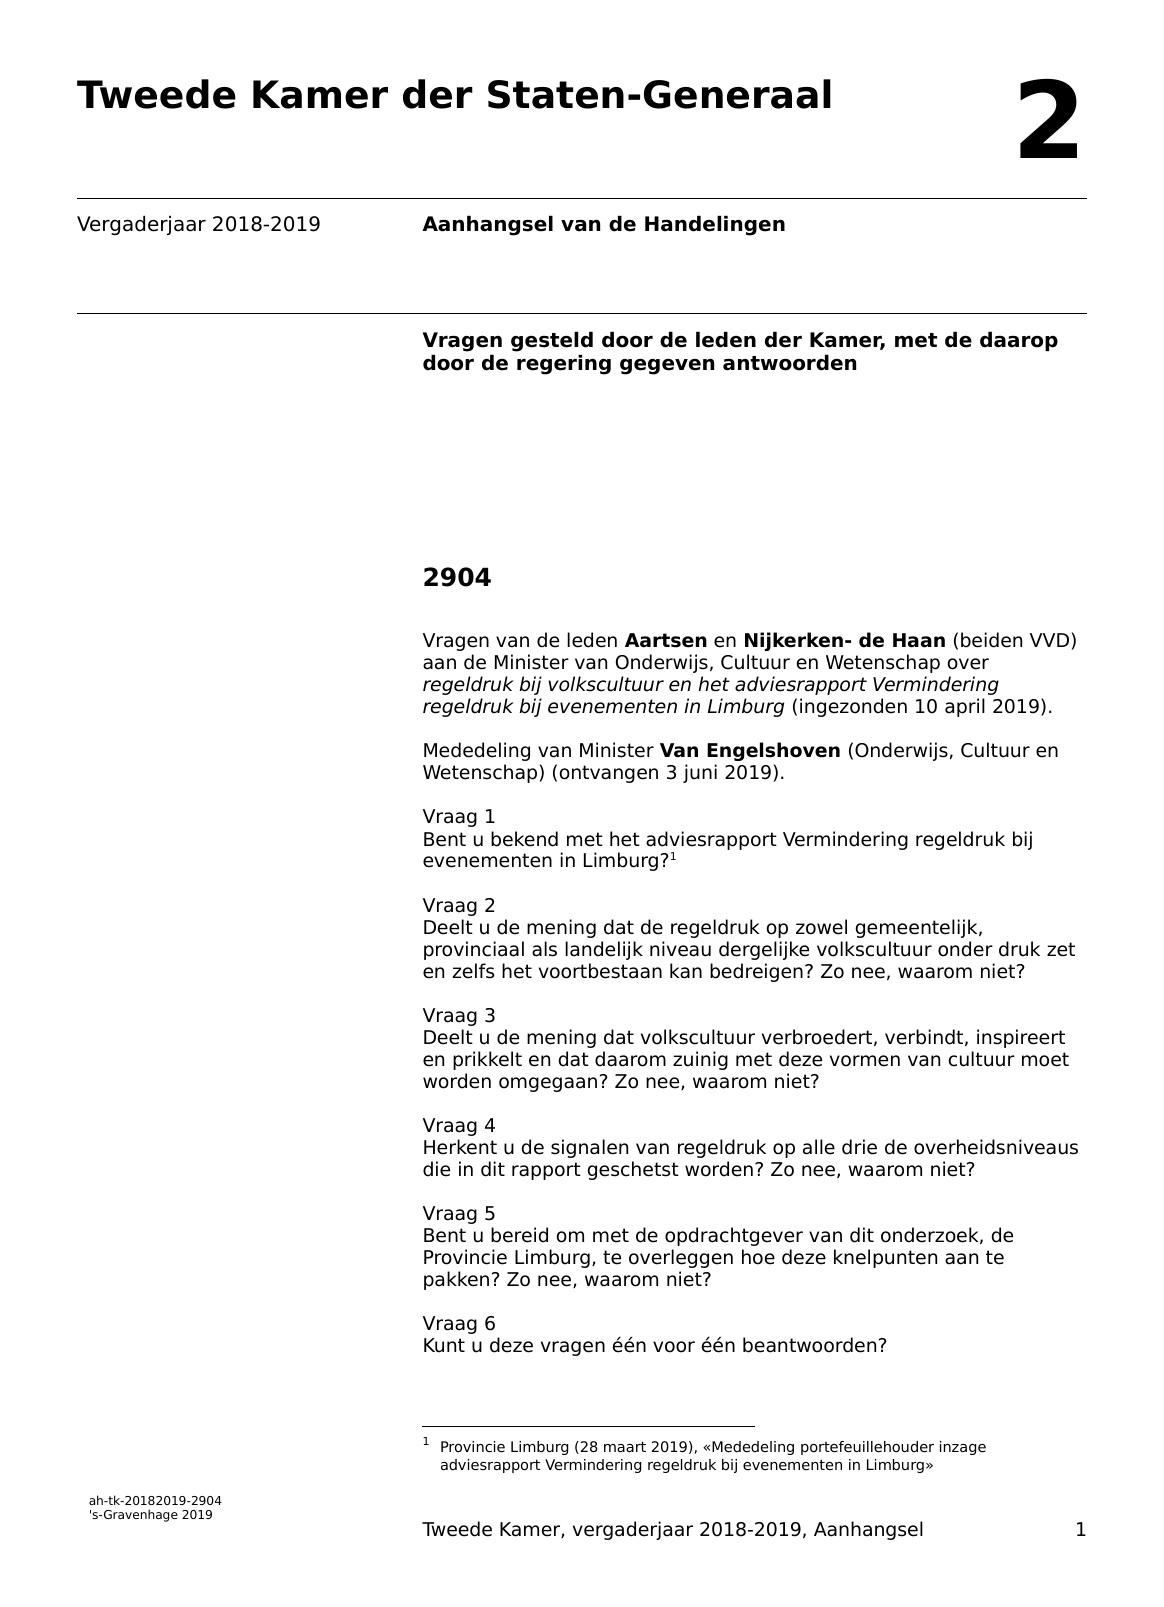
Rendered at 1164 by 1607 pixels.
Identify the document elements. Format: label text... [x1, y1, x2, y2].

text Herkent u de signalen van regeldruk op alle drie de overheidsniveaus die in dit rapport geschetst worden? Zo nee, waarom niet? [422, 1137, 1087, 1181]
table_header Tweede Kamer der Staten-Generaal [77, 59, 886, 198]
text Mededeling van Minister Van Engelshoven (Onderwijs, Cultuur en Wetenschap) (ontvangen 3 juni 2019). [422, 740, 1087, 784]
text Provincie Limburg (28 maart 2019), «Mededeling portefeuillehouder inzage adviesrapport Vermindering regeldruk bij evenementen in Limburg» [422, 1435, 1087, 1474]
text Bent u bekend met het adviesrapport Vermindering regeldruk bij evenementen in Limburg? [422, 828, 1087, 872]
text 2904 [422, 563, 1087, 592]
text Vraag 2 [422, 894, 1087, 917]
text Kunt u deze vragen één voor één beantwoorden? [422, 1335, 1087, 1357]
table_cell Aanhangsel van de Handelingen [422, 199, 1087, 313]
text Deelt u de mening dat de regeldruk op zowel gemeentelijk, provinciaal als landelijk niveau dergelijke volkscultuur onder druk zet en zelfs het voortbestaan kan bedreigen? Zo nee, waarom niet? [422, 917, 1087, 982]
table_cell [77, 314, 422, 375]
text Vraag 4 [422, 1115, 1087, 1137]
text 's-Gravenhage 2019 [88, 1508, 323, 1522]
text Vraag 3 [422, 1005, 1087, 1027]
text Vraag 1 [422, 806, 1087, 828]
table_header 2 [886, 59, 1087, 198]
text Vraag 6 [422, 1313, 1087, 1335]
text ah-tk-20182019-2904 [88, 1494, 323, 1508]
text Vraag 5 [422, 1203, 1087, 1225]
text Vragen van de leden Aartsen en Nijkerken- de Haan (beiden VVD) aan de Minister van Onderwijs, Cultuur en Wetenschap over regeldruk bij volkscultuur en het adviesrapport Vermindering regeldruk bij evenementen in Limburg (ingezonden 10 april 2019). [422, 630, 1087, 718]
text Deelt u de mening dat volkscultuur verbroedert, verbindt, inspireert en prikkelt en dat daarom zuinig met deze vormen van cultuur moet worden omgegaan? Zo nee, waarom niet? [422, 1027, 1087, 1093]
table_cell Vergaderjaar 2018-2019 [77, 199, 422, 313]
table_cell Vragen gesteld door de leden der Kamer, met de daarop door de regering gegeven antwoorden [422, 314, 1087, 375]
text Bent u bereid om met de opdrachtgever van dit onderzoek, de Provincie Limburg, te overleggen hoe deze knelpunten aan te pakken? Zo nee, waarom niet? [422, 1225, 1087, 1291]
